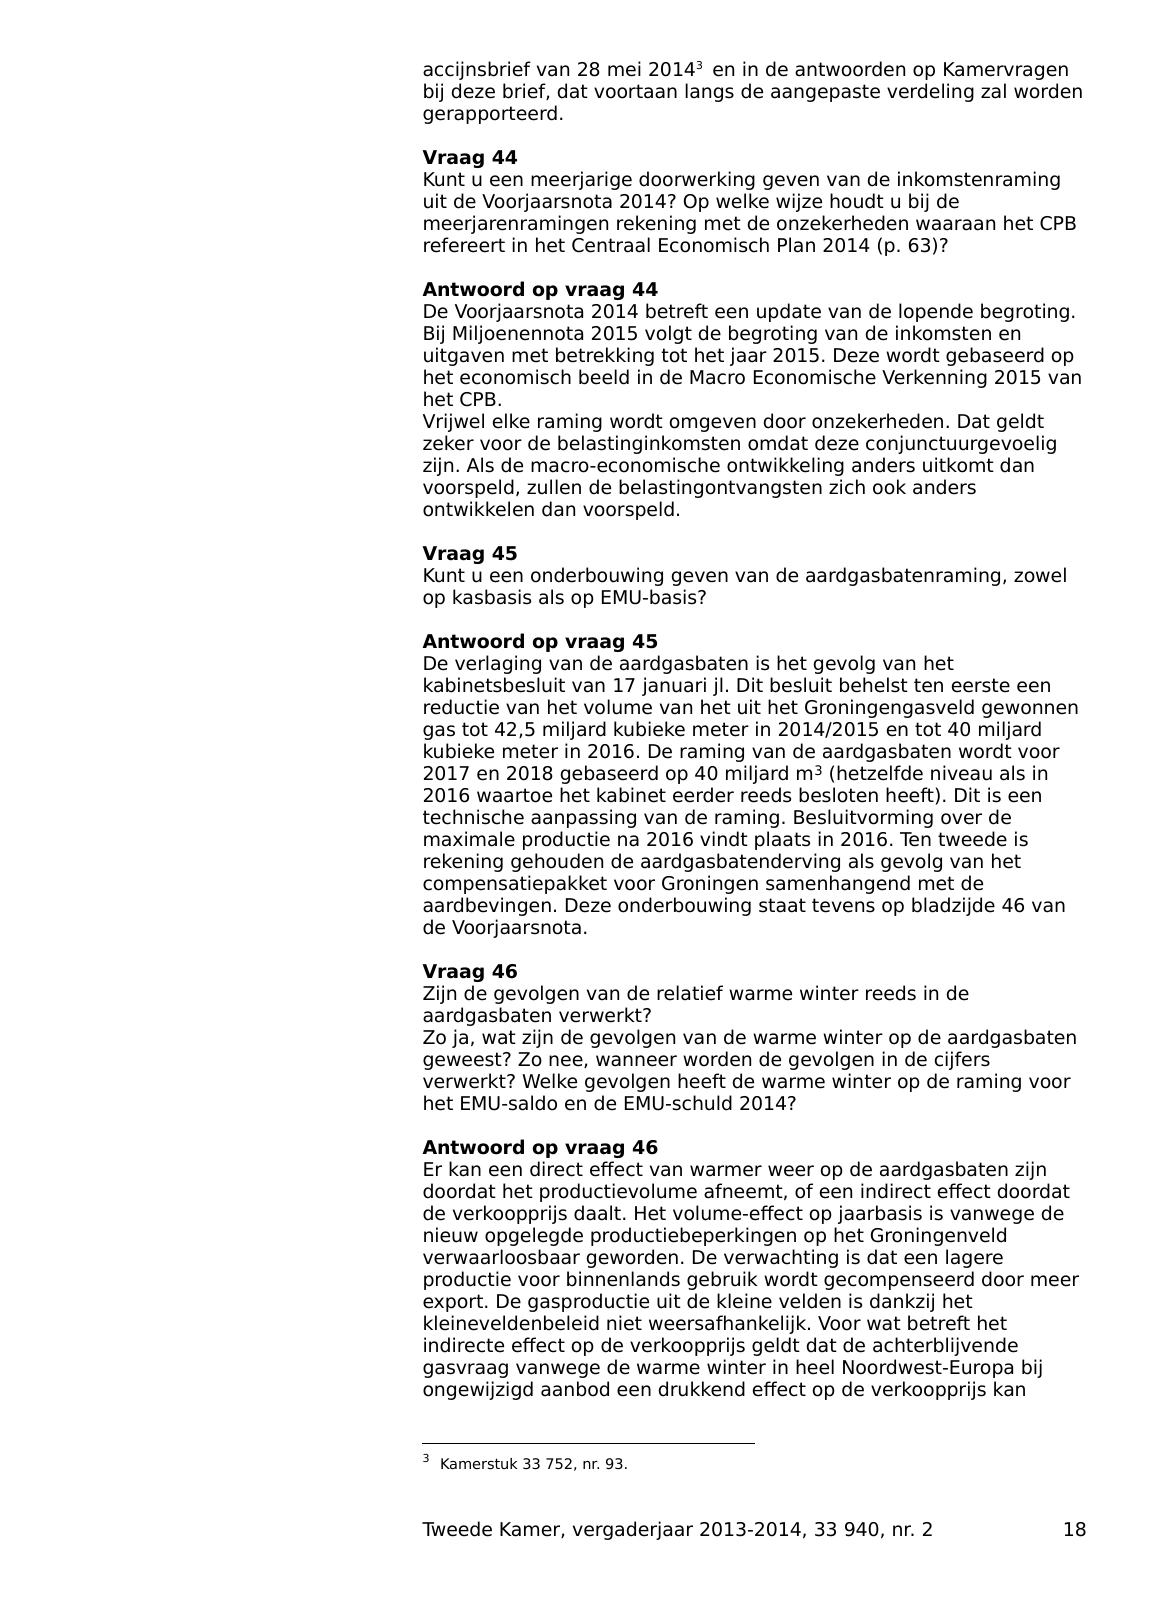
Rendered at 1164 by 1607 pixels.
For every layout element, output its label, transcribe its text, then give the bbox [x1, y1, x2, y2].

text Antwoord op vraag 45 [422, 631, 1087, 653]
text Vraag 44 [422, 147, 1087, 169]
text Vraag 45 [422, 543, 1087, 565]
text Vraag 46 [422, 961, 1087, 983]
text Er kan een direct effect van warmer weer op de aardgasbaten zijn doordat het productievolume afneemt, of een indirect effect doordat de verkoopprijs daalt. Het volume-effect op jaarbasis is vanwege de nieuw opgelegde productiebeperkingen op het Groningenveld verwaarloosbaar geworden. De verwachting is dat een lagere productie voor binnenlands gebruik wordt gecompenseerd door meer export. De gasproductie uit de kleine velden is dankzij het kleineveldenbeleid niet weersafhankelijk. Voor wat betreft het indirecte effect op de verkoopprijs geldt dat de achterblijvende gasvraag vanwege de warme winter in heel Noordwest-Europa bij ongewijzigd aanbod een drukkend effect op de verkoopprijs kan [422, 1159, 1087, 1401]
text Zo ja, wat zijn de gevolgen van de warme winter op de aardgasbaten geweest? Zo nee, wanneer worden de gevolgen in de cijfers verwerkt? Welke gevolgen heeft de warme winter op de raming voor het EMU-saldo en de EMU-schuld 2014? [422, 1027, 1087, 1115]
text accijnsbrief van 28 mei 2014 en in de antwoorden op Kamervragen bij deze brief, dat voortaan langs de aangepaste verdeling zal worden gerapporteerd. [422, 59, 1087, 125]
text Vrijwel elke raming wordt omgeven door onzekerheden. Dat geldt zeker voor de belastinginkomsten omdat deze conjunctuurgevoelig zijn. Als de macro-economische ontwikkeling anders uitkomt dan voorspeld, zullen de belastingontvangsten zich ook anders ontwikkelen dan voorspeld. [422, 411, 1087, 521]
text Kunt u een onderbouwing geven van de aardgasbatenraming, zowel op kasbasis als op EMU-basis? [422, 565, 1087, 609]
text Kunt u een meerjarige doorwerking geven van de inkomstenraming uit de Voorjaarsnota 2014? Op welke wijze houdt u bij de meerjarenramingen rekening met de onzekerheden waaraan het CPB refereert in het Centraal Economisch Plan 2014 (p. 63)? [422, 169, 1087, 257]
text Kamerstuk 33 752, nr. 93. [422, 1452, 1087, 1474]
text Antwoord op vraag 46 [422, 1137, 1087, 1159]
text De verlaging van de aardgasbaten is het gevolg van het kabinetsbesluit van 17 januari jl. Dit besluit behelst ten eerste een reductie van het volume van het uit het Groningengasveld gewonnen gas tot 42,5 miljard kubieke meter in 2014/2015 en tot 40 miljard kubieke meter in 2016. De raming van de aardgasbaten wordt voor 2017 en 2018 gebaseerd op 40 miljard m3 (hetzelfde niveau als in 2016 waartoe het kabinet eerder reeds besloten heeft). Dit is een technische aanpassing van de raming. Besluitvorming over de maximale productie na 2016 vindt plaats in 2016. Ten tweede is rekening gehouden de aardgasbatenderving als gevolg van het compensatiepakket voor Groningen samenhangend met de aardbevingen. Deze onderbouwing staat tevens op bladzijde 46 van de Voorjaarsnota. [422, 653, 1087, 939]
text Zijn de gevolgen van de relatief warme winter reeds in de aardgasbaten verwerkt? [422, 983, 1087, 1027]
text De Voorjaarsnota 2014 betreft een update van de lopende begroting. Bij Miljoenennota 2015 volgt de begroting van de inkomsten en uitgaven met betrekking tot het jaar 2015. Deze wordt gebaseerd op het economisch beeld in de Macro Economische Verkenning 2015 van het CPB. [422, 301, 1087, 411]
text Antwoord op vraag 44 [422, 279, 1087, 301]
